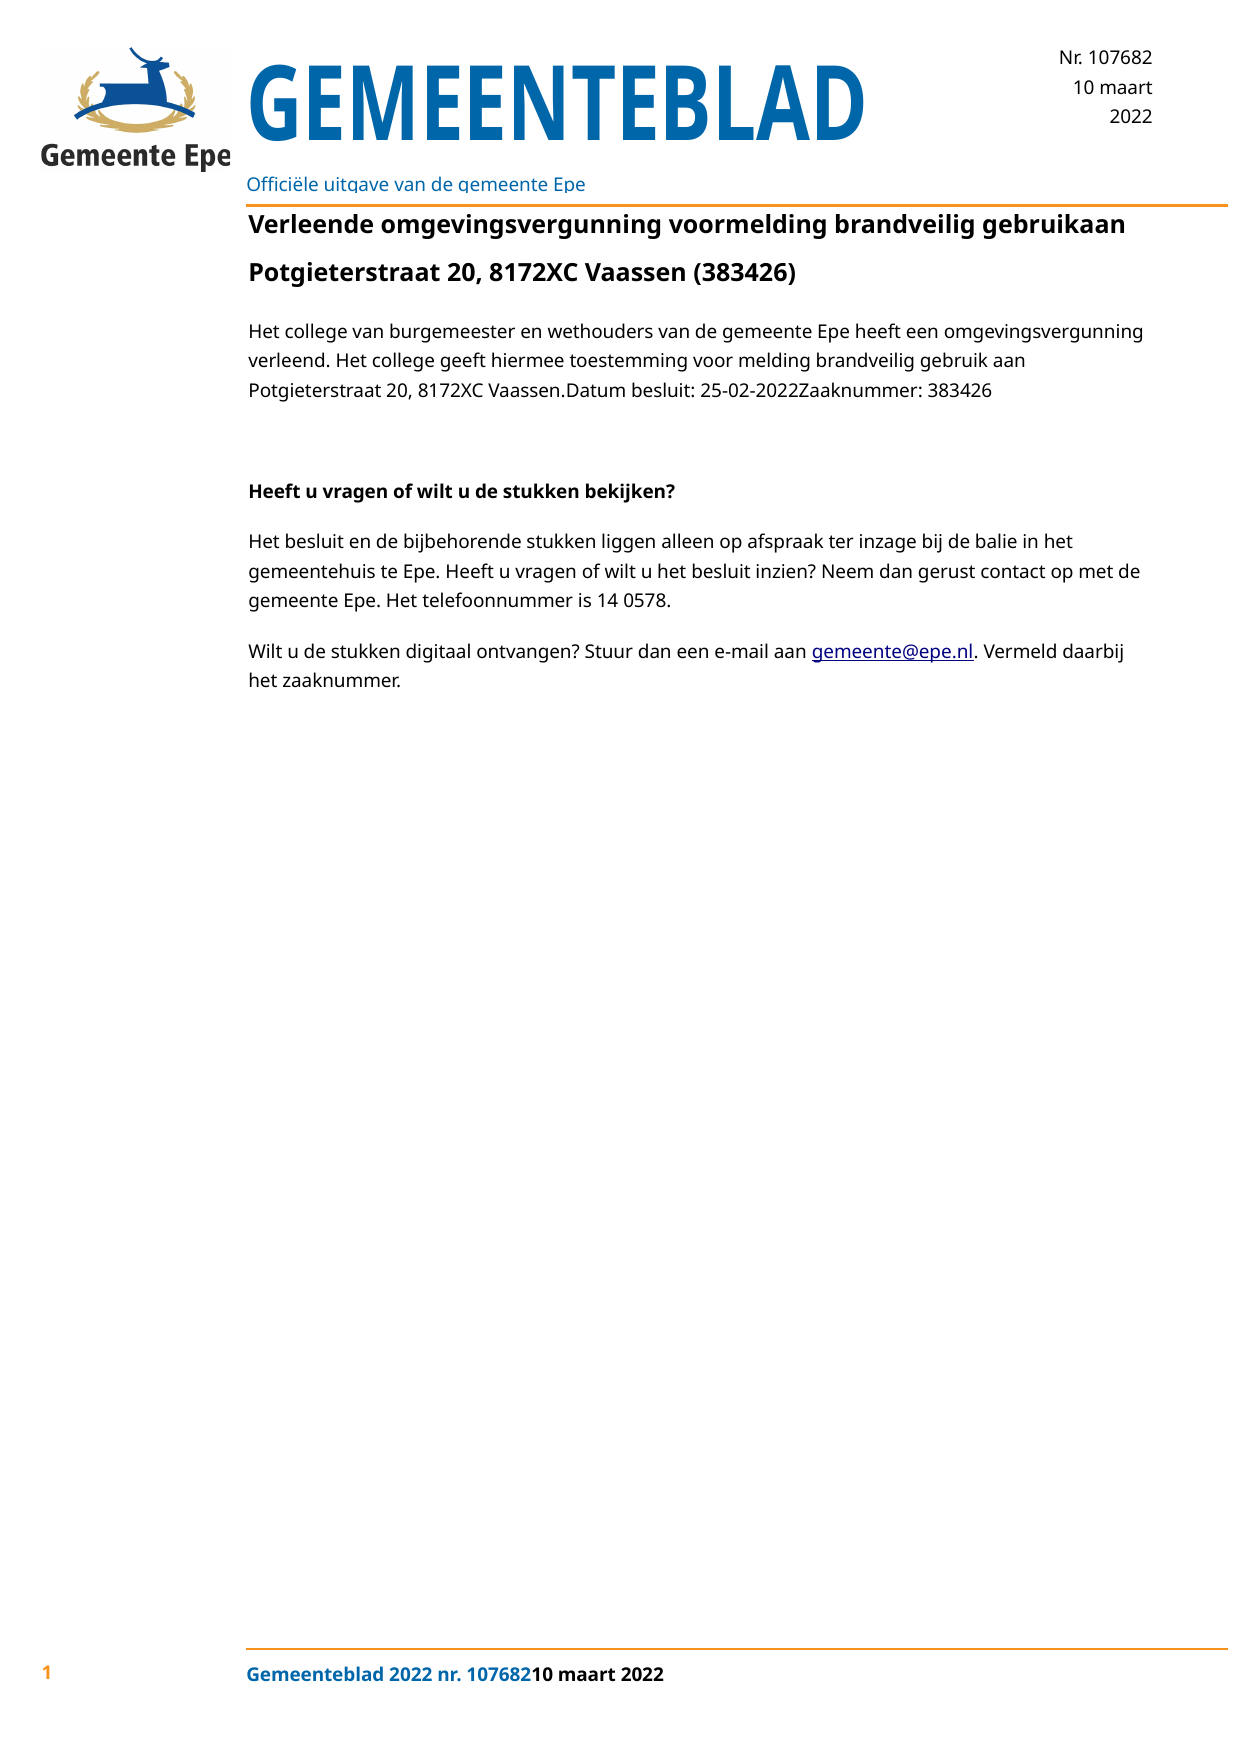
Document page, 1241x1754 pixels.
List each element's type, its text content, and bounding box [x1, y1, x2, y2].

text Verleende omgevingsvergunning voormelding brandveilig gebruikaan Potgieterstraat 20, 8172XC Vaassen (383426) [248, 207, 1152, 288]
text Heeft u vragen of wilt u de stukken bekijken? [248, 478, 1152, 504]
text Het besluit en de bijbehorende stukken liggen alleen op afspraak ter inzage bij de balie in het gemeentehuis te Epe. Heeft u vragen of wilt u het besluit inzien? Neem dan gerust contact op met de gemeente Epe. Het telefoonnummer is 14 0578. [248, 528, 1152, 613]
text Het college van burgemeester en wethouders van de gemeente Epe heeft een omgevingsvergunning verleend. Het college geeft hiermee toestemming voor melding brandveilig gebruik aan Potgieterstraat 20, 8172XC Vaassen.Datum besluit: 25-02-2022Zaaknummer: 383426 [248, 318, 1152, 403]
text Wilt u de stukken digitaal ontvangen? Stuur dan een e-mail aan gemeente@epe.nl. Vermeld daarbij het zaaknummer. [248, 638, 1152, 693]
picture [41, 47, 231, 172]
